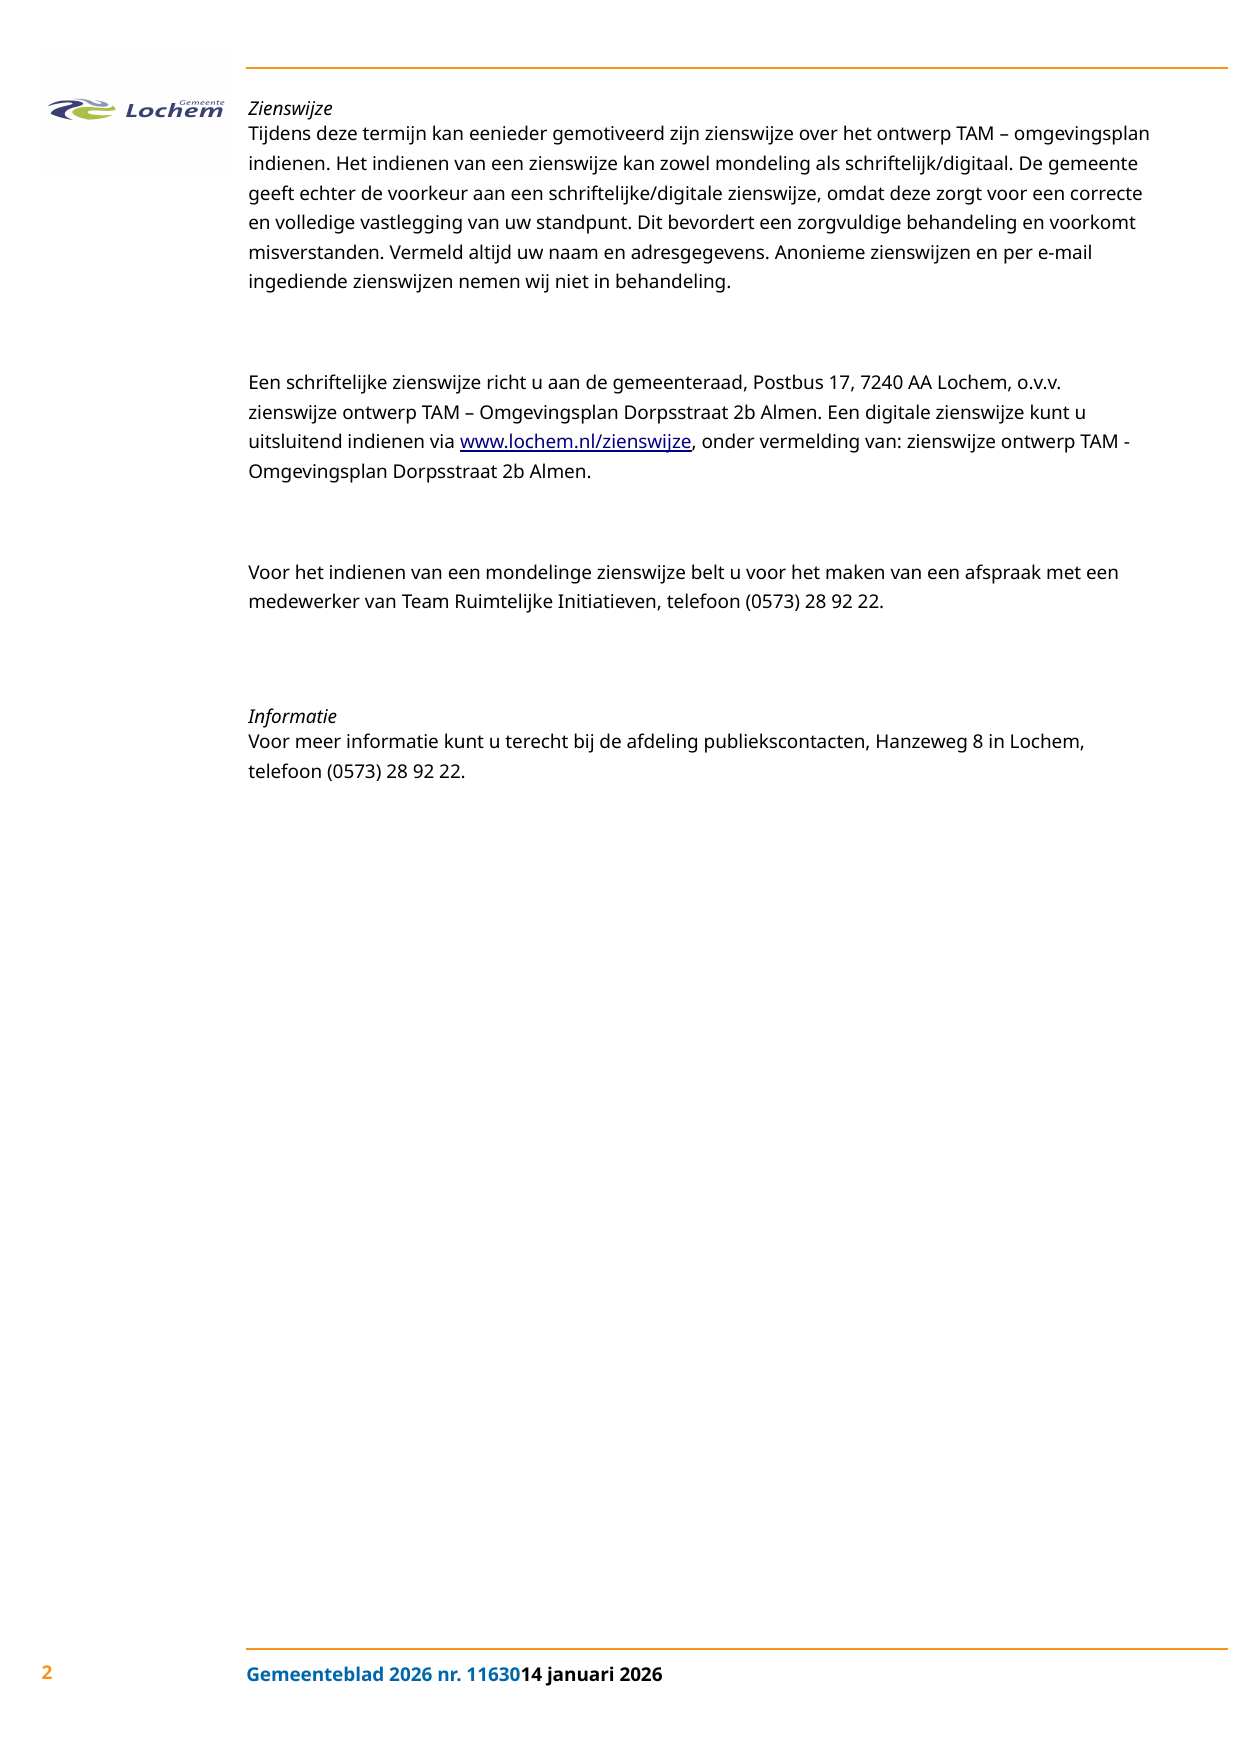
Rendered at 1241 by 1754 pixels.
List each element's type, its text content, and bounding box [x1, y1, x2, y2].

text Voor het indienen van een mondelinge zienswijze belt u voor het maken van een afspraak met een medewerker van Team Ruimtelijke Initiatieven, telefoon (0573) 28 92 22. [248, 559, 1152, 614]
text Informatie [248, 703, 1152, 728]
text Een schriftelijke zienswijze richt u aan de gemeenteraad, Postbus 17, 7240 AA Lochem, o.v.v. zienswijze ontwerp TAM – Omgevingsplan Dorpsstraat 2b Almen. Een digitale zienswijze kunt u uitsluitend indienen via www.lochem.nl/zienswijze, onder vermelding van: zienswijze ontwerp TAM - Omgevingsplan Dorpsstraat 2b Almen. [248, 369, 1152, 484]
text Voor meer informatie kunt u terecht bij de afdeling publiekscontacten, Hanzeweg 8 in Lochem, telefoon (0573) 28 92 22. [248, 728, 1152, 784]
text Zienswijze [248, 95, 1152, 121]
picture [41, 47, 231, 172]
text Tijdens deze termijn kan eenieder gemotiveerd zijn zienswijze over het ontwerp TAM – omgevingsplan indienen. Het indienen van een zienswijze kan zowel mondeling als schriftelijk/digitaal. De gemeente geeft echter de voorkeur aan een schriftelijke/digitale zienswijze, omdat deze zorgt voor een correcte en volledige vastlegging van uw standpunt. Dit bevordert een zorgvuldige behandeling en voorkomt misverstanden. Vermeld altijd uw naam en adresgegevens. Anonieme zienswijzen en per e-mail ingediende zienswijzen nemen wij niet in behandeling. [248, 121, 1152, 294]
